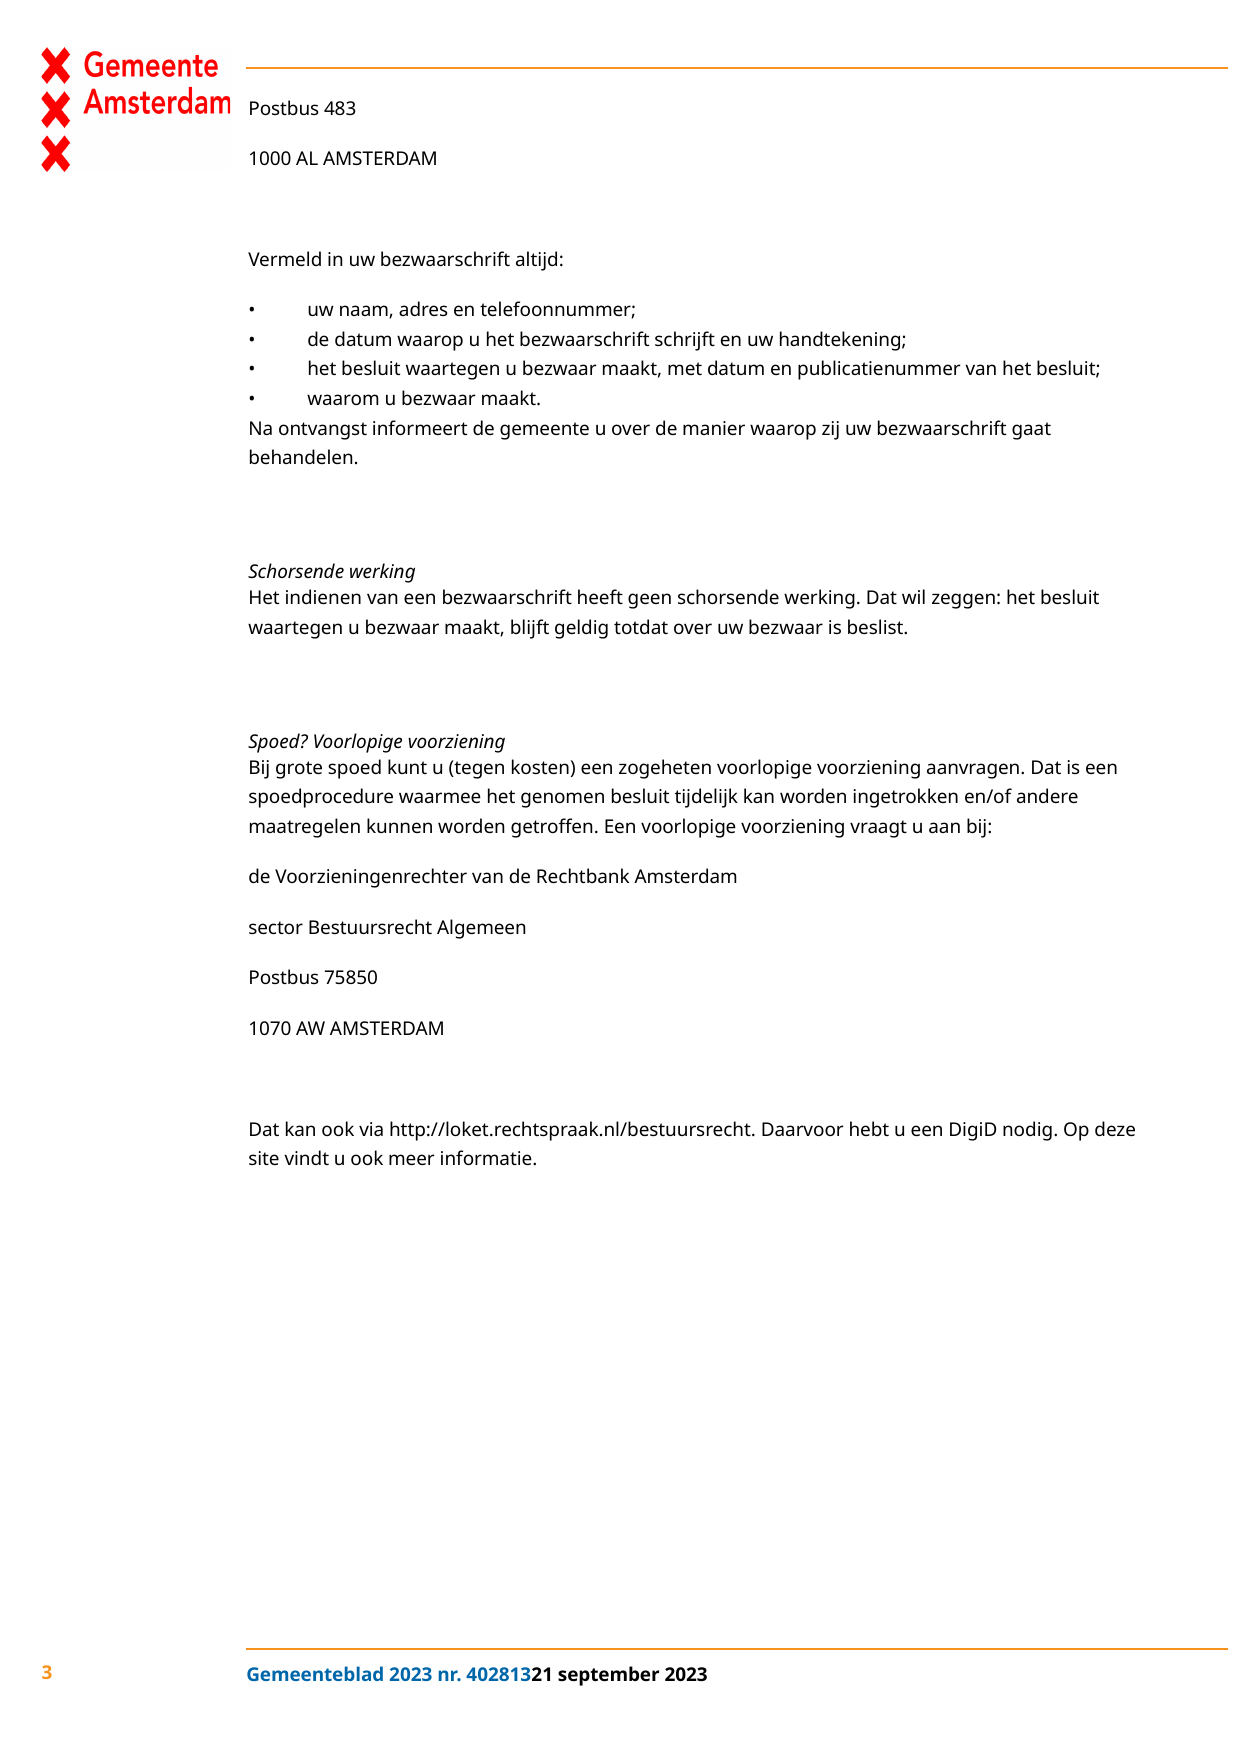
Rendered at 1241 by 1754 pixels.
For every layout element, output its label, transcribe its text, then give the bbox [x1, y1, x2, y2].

list de datum waarop u het bezwaarschrift schrijft en uw handtekening; [248, 326, 1152, 352]
text Na ontvangst informeert de gemeente u over de manier waarop zij uw bezwaarschrift gaat behandelen. [248, 415, 1152, 470]
text Dat kan ook via http://loket.rechtspraak.nl/bestuursrecht. Daarvoor hebt u een DigiD nodig. Op deze site vindt u ook meer informatie. [248, 1116, 1152, 1171]
text Bij grote spoed kunt u (tegen kosten) een zogeheten voorlopige voorziening aanvragen. Dat is een spoedprocedure waarmee het genomen besluit tijdelijk kan worden ingetrokken en/of andere maatregelen kunnen worden getroffen. Een voorlopige voorziening vraagt u aan bij: [248, 754, 1152, 839]
text 1070 AW AMSTERDAM [248, 1015, 1152, 1041]
list waarom u bezwaar maakt. [248, 385, 1152, 411]
list uw naam, adres en telefoonnummer; [248, 296, 1152, 322]
picture [41, 47, 231, 172]
text Het indienen van een bezwaarschrift heeft geen schorsende werking. Dat wil zeggen: het besluit waartegen u bezwaar maakt, blijft geldig totdat over uw bezwaar is beslist. [248, 584, 1152, 640]
text Schorsende werking [248, 559, 1152, 584]
text Postbus 483 [248, 95, 1152, 121]
text 1000 AL AMSTERDAM [248, 145, 1152, 171]
text sector Bestuursrecht Algemeen [248, 914, 1152, 940]
text Postbus 75850 [248, 964, 1152, 990]
text de Voorzieningenrechter van de Rechtbank Amsterdam [248, 864, 1152, 889]
text Vermeld in uw bezwaarschrift altijd: [248, 246, 1152, 272]
text Spoed? Voorlopige voorziening [248, 728, 1152, 754]
list het besluit waartegen u bezwaar maakt, met datum en publicatienummer van het besluit; [248, 356, 1152, 381]
